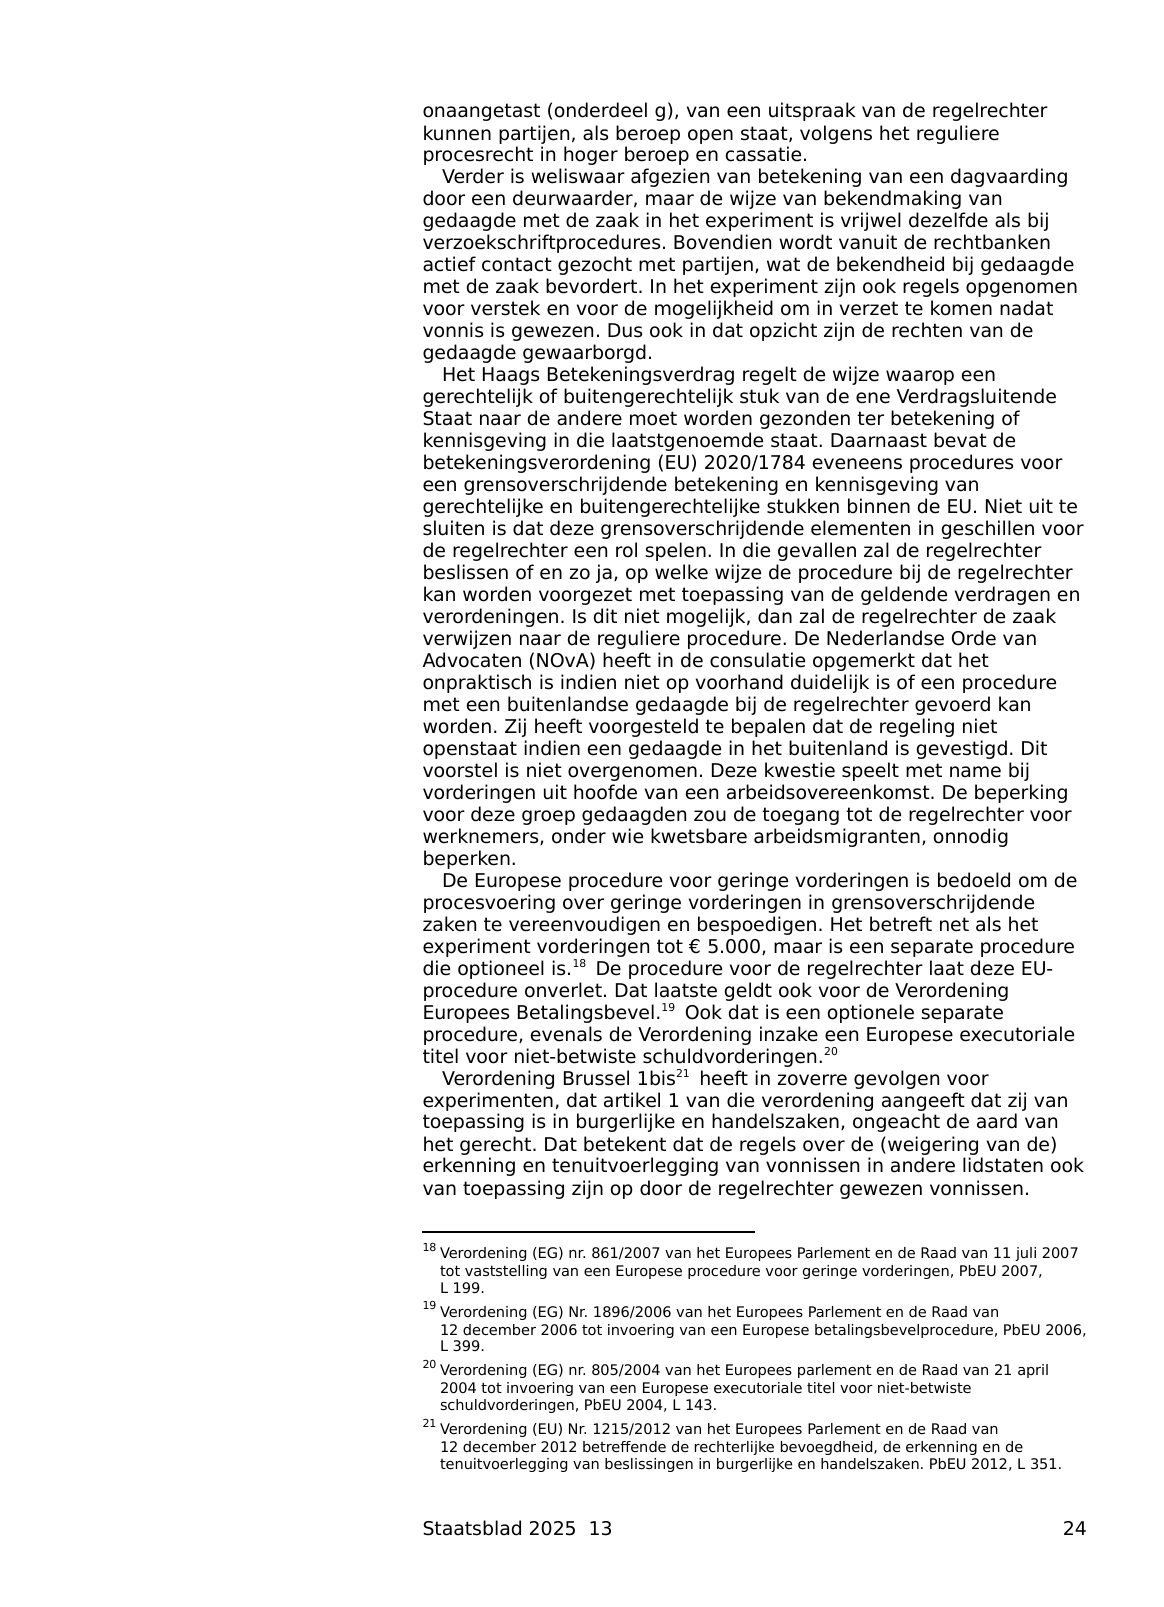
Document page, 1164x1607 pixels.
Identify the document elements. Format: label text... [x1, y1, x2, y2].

text Verordening (EU) Nr. 1215/2012 van het Europees Parlement en de Raad van 12 december 2012 betreffende de rechterlijke bevoegdheid, de erkenning en de tenuitvoerlegging van beslissingen in burgerlijke en handelszaken. PbEU 2012, L 351. [422, 1417, 1087, 1473]
text De Europese procedure voor geringe vorderingen is bedoeld om de procesvoering over geringe vorderingen in grensoverschrijdende zaken te vereenvoudigen en bespoedigen. Het betreft net als het experiment vorderingen tot € 5.000, maar is een separate procedure die optioneel is. De procedure voor de regelrechter laat deze EU-procedure onverlet. Dat laatste geldt ook voor de Verordening Europees Betalingsbevel. Ook dat is een optionele separate procedure, evenals de Verordening inzake een Europese executoriale titel voor niet-betwiste schuldvorderingen. [422, 870, 1087, 1067]
text Verordening (EG) nr. 861/2007 van het Europees Parlement en de Raad van 11 juli 2007 tot vaststelling van een Europese procedure voor geringe vorderingen, PbEU 2007, L 199. [422, 1241, 1087, 1297]
text Verordening (EG) Nr. 1896/2006 van het Europees Parlement en de Raad van 12 december 2006 tot invoering van een Europese betalingsbevelprocedure, PbEU 2006, L 399. [422, 1299, 1087, 1355]
text Verordening Brussel 1bis heeft in zoverre gevolgen voor experimenten, dat artikel 1 van die verordening aangeeft dat zij van toepassing is in burgerlijke en handelszaken, ongeacht de aard van het gerecht. Dat betekent dat de regels over de (weigering van de) erkenning en tenuitvoerlegging van vonnissen in andere lidstaten ook van toepassing zijn op door de regelrechter gewezen vonnissen. [422, 1067, 1087, 1199]
text Het Haags Betekeningsverdrag regelt de wijze waarop een gerechtelijk of buitengerechtelijk stuk van de ene Verdragsluitende Staat naar de andere moet worden gezonden ter betekening of kennisgeving in die laatstgenoemde staat. Daarnaast bevat de betekeningsverordening (EU) 2020/1784 eveneens procedures voor een grensoverschrijdende betekening en kennisgeving van gerechtelijke en buitengerechtelijke stukken binnen de EU. Niet uit te sluiten is dat deze grensoverschrijdende elementen in geschillen voor de regelrechter een rol spelen. In die gevallen zal de regelrechter beslissen of en zo ja, op welke wijze de procedure bij de regelrechter kan worden voorgezet met toepassing van de geldende verdragen en verordeningen. Is dit niet mogelijk, dan zal de regelrechter de zaak verwijzen naar de reguliere procedure. De Nederlandse Orde van Advocaten (NOvA) heeft in de consulatie opgemerkt dat het onpraktisch is indien niet op voorhand duidelijk is of een procedure met een buitenlandse gedaagde bij de regelrechter gevoerd kan worden. Zij heeft voorgesteld te bepalen dat de regeling niet openstaat indien een gedaagde in het buitenland is gevestigd. Dit voorstel is niet overgenomen. Deze kwestie speelt met name bij vorderingen uit hoofde van een arbeidsovereenkomst. De beperking voor deze groep gedaagden zou de toegang tot de regelrechter voor werknemers, onder wie kwetsbare arbeidsmigranten, onnodig beperken. [422, 364, 1087, 870]
text Verder is weliswaar afgezien van betekening van een dagvaarding door een deurwaarder, maar de wijze van bekendmaking van gedaagde met de zaak in het experiment is vrijwel dezelfde als bij verzoekschriftprocedures. Bovendien wordt vanuit de rechtbanken actief contact gezocht met partijen, wat de bekendheid bij gedaagde met de zaak bevordert. In het experiment zijn ook regels opgenomen voor verstek en voor de mogelijkheid om in verzet te komen nadat vonnis is gewezen. Dus ook in dat opzicht zijn de rechten van de gedaagde gewaarborgd. [422, 166, 1087, 364]
text onaangetast (onderdeel g), van een uitspraak van de regelrechter kunnen partijen, als beroep open staat, volgens het reguliere procesrecht in hoger beroep en cassatie. [422, 100, 1087, 166]
text Verordening (EG) nr. 805/2004 van het Europees parlement en de Raad van 21 april 2004 tot invoering van een Europese executoriale titel voor niet-betwiste schuldvorderingen, PbEU 2004, L 143. [422, 1358, 1087, 1414]
